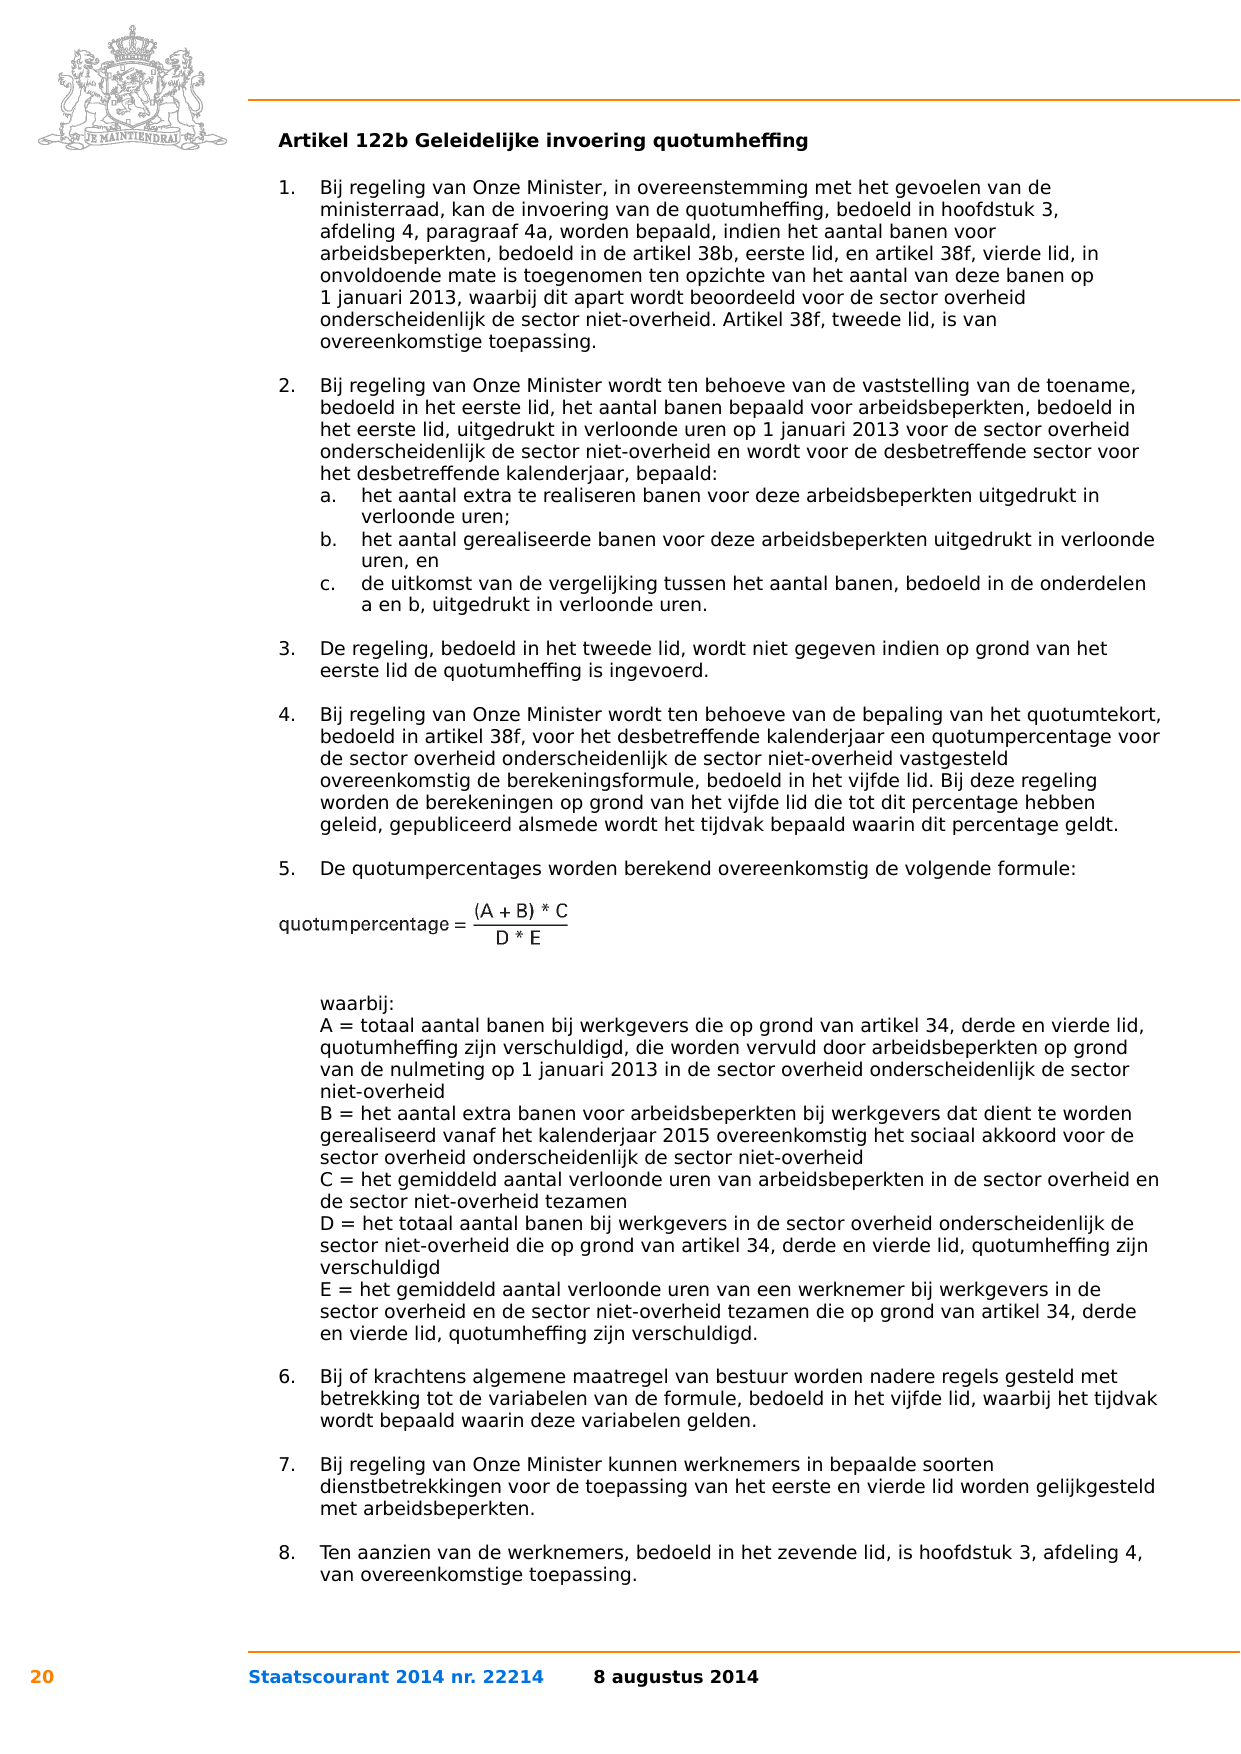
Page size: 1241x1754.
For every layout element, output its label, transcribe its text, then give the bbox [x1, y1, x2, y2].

picture [38, 25, 227, 150]
text 1. Bij regeling van Onze Minister, in overeenstemming met het gevoelen van de ministerraad, kan de invoering van de quotumheffing, bedoeld in hoofdstuk 3, afdeling 4, paragraaf 4a, worden bepaald, indien het aantal banen voor arbeidsbeperkten, bedoeld in de artikel 38b, eerste lid, en artikel 38f, vierde lid, in onvoldoende mate is toegenomen ten opzichte van het aantal van deze banen op 1 januari 2013, waarbij dit apart wordt beoordeeld voor de sector overheid onderscheidenlijk de sector niet-overheid. Artikel 38f, tweede lid, is van overeenkomstige toepassing. [278, 177, 1163, 353]
text 6. Bij of krachtens algemene maatregel van bestuur worden nadere regels gesteld met betrekking tot de variabelen van de formule, bedoeld in het vijfde lid, waarbij het tijdvak wordt bepaald waarin deze variabelen gelden. [278, 1366, 1163, 1432]
text 4. Bij regeling van Onze Minister wordt ten behoeve van de bepaling van het quotumtekort, bedoeld in artikel 38f, voor het desbetreffende kalenderjaar een quotumpercentage voor de sector overheid onderscheidenlijk de sector niet-overheid vastgesteld overeenkomstig de berekeningsformule, bedoeld in het vijfde lid. Bij deze regeling worden de berekeningen op grond van het vijfde lid die tot dit percentage hebben geleid, gepubliceerd alsmede wordt het tijdvak bepaald waarin dit percentage geldt. [278, 704, 1163, 836]
picture [278, 901, 568, 949]
text 5. De quotumpercentages worden berekend overeenkomstig de volgende formule: [278, 858, 1163, 880]
text 2. Bij regeling van Onze Minister wordt ten behoeve van de vaststelling van de toename, bedoeld in het eerste lid, het aantal banen bepaald voor arbeidsbeperkten, bedoeld in het eerste lid, uitgedrukt in verloonde uren op 1 januari 2013 voor de sector overheid onderscheidenlijk de sector niet-overheid en wordt voor de desbetreffende sector voor het desbetreffende kalenderjaar, bepaald: [278, 374, 1163, 484]
text D = het totaal aantal banen bij werkgevers in de sector overheid onderscheidenlijk de sector niet-overheid die op grond van artikel 34, derde en vierde lid, quotumheffing zijn verschuldigd [319, 1213, 1163, 1278]
text C = het gemiddeld aantal verloonde uren van arbeidsbeperkten in de sector overheid en de sector niet-overheid tezamen [319, 1169, 1163, 1213]
text 7. Bij regeling van Onze Minister kunnen werknemers in bepaalde soorten dienstbetrekkingen voor de toepassing van het eerste en vierde lid worden gelijkgesteld met arbeidsbeperkten. [278, 1454, 1163, 1520]
subtitle Artikel 122b Geleidelijke invoering quotumheffing [278, 130, 1163, 152]
text E = het gemiddeld aantal verloonde uren van een werknemer bij werkgevers in de sector overheid en de sector niet-overheid tezamen die op grond van artikel 34, derde en vierde lid, quotumheffing zijn verschuldigd. [319, 1278, 1163, 1344]
text 8. Ten aanzien van de werknemers, bedoeld in het zevende lid, is hoofdstuk 3, afdeling 4, van overeenkomstige toepassing. [278, 1542, 1163, 1586]
text a. het aantal extra te realiseren banen voor deze arbeidsbeperkten uitgedrukt in verloonde uren; [319, 484, 1163, 528]
text waarbij: [319, 993, 1163, 1015]
text b. het aantal gerealiseerde banen voor deze arbeidsbeperkten uitgedrukt in verloonde uren, en [319, 528, 1163, 572]
text 3. De regeling, bedoeld in het tweede lid, wordt niet gegeven indien op grond van het eerste lid de quotumheffing is ingevoerd. [278, 638, 1163, 682]
text B = het aantal extra banen voor arbeidsbeperkten bij werkgevers dat dient te worden gerealiseerd vanaf het kalenderjaar 2015 overeenkomstig het sociaal akkoord voor de sector overheid onderscheidenlijk de sector niet-overheid [319, 1103, 1163, 1169]
text c. de uitkomst van de vergelijking tussen het aantal banen, bedoeld in de onderdelen a en b, uitgedrukt in verloonde uren. [319, 572, 1163, 616]
text A = totaal aantal banen bij werkgevers die op grond van artikel 34, derde en vierde lid, quotumheffing zijn verschuldigd, die worden vervuld door arbeidsbeperkten op grond van de nulmeting op 1 januari 2013 in de sector overheid onderscheidenlijk de sector niet-overheid [319, 1015, 1163, 1103]
